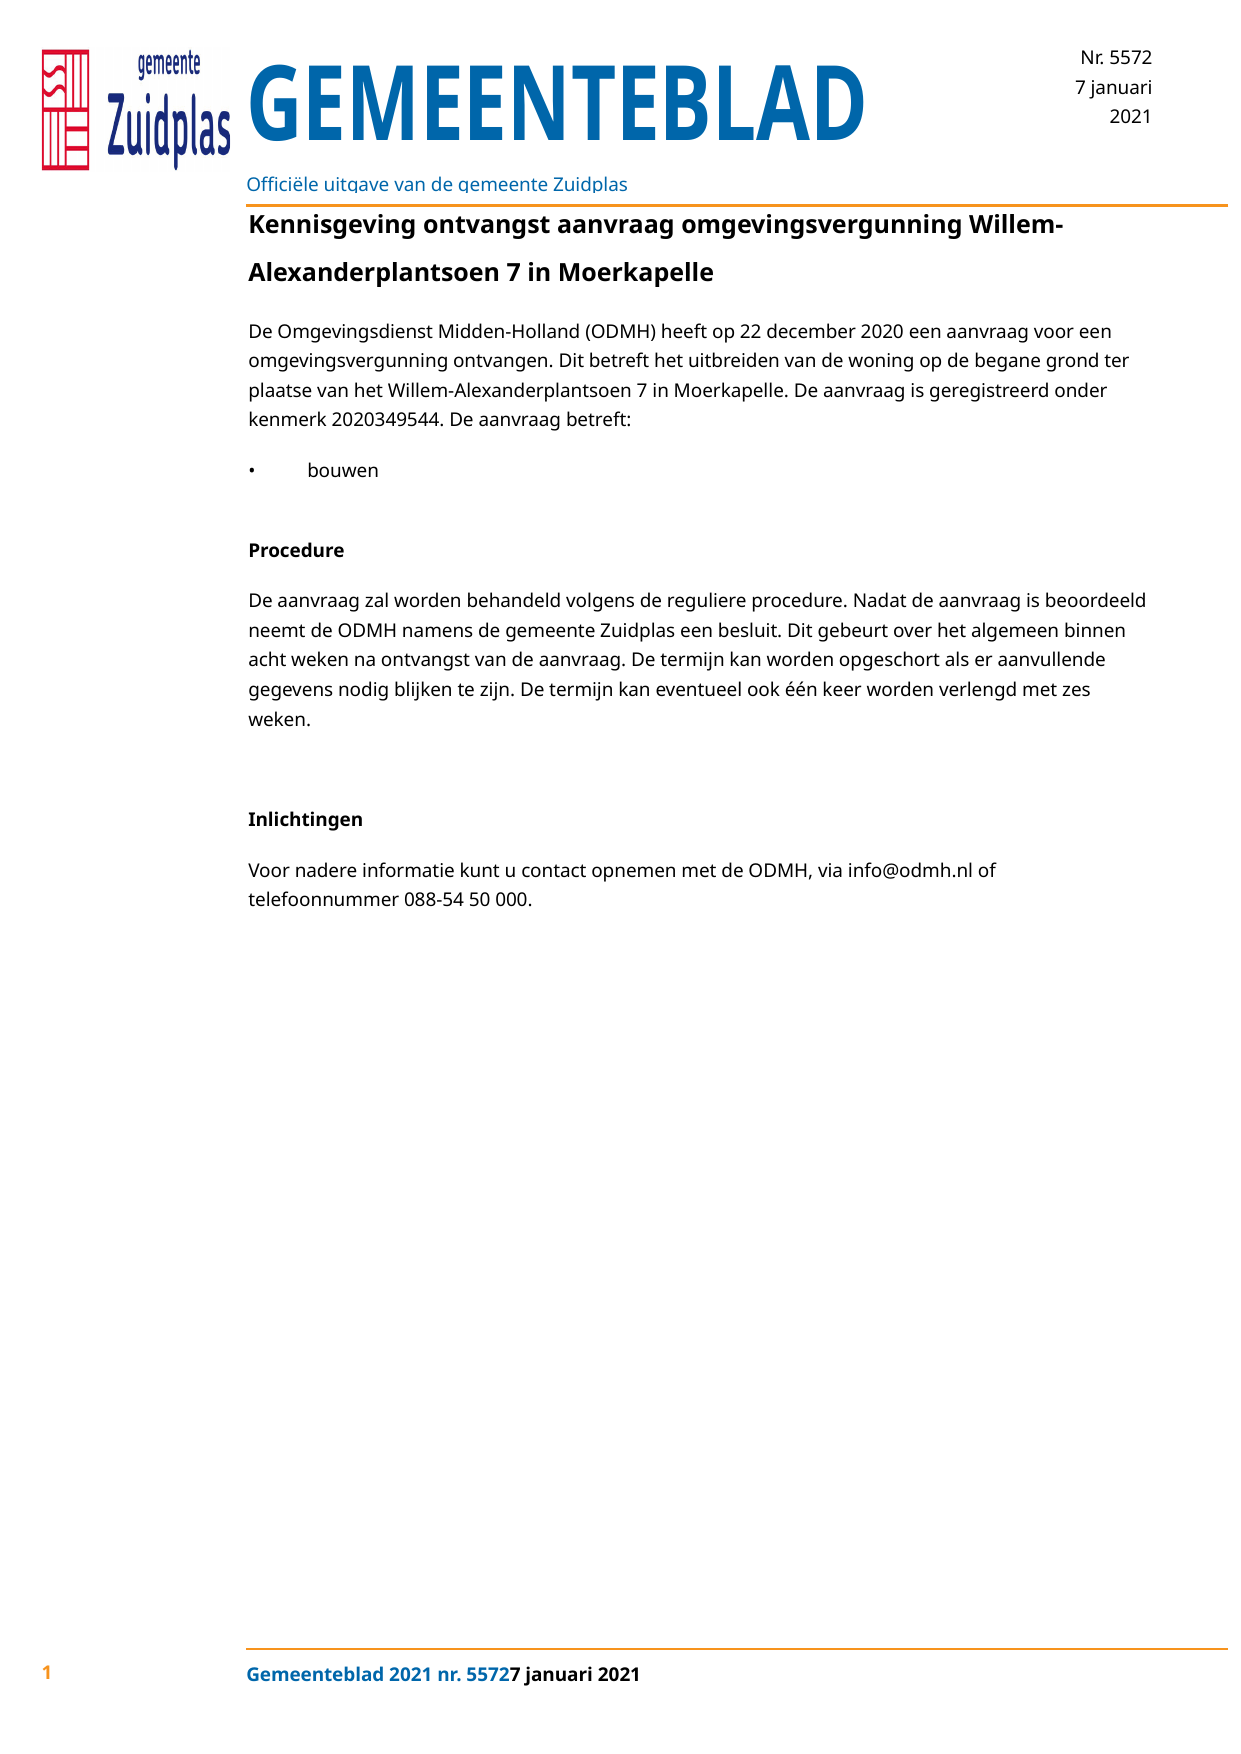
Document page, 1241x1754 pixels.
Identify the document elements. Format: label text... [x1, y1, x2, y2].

picture [41, 47, 231, 172]
text Procedure [248, 537, 1152, 563]
text Voor nadere informatie kunt u contact opnemen met de ODMH, via info@odmh.nl of telefoonnummer 088-54 50 000. [248, 857, 1152, 912]
text Inlichtingen [248, 807, 1152, 832]
text De aanvraag zal worden behandeld volgens de reguliere procedure. Nadat de aanvraag is beoordeeld neemt de ODMH namens de gemeente Zuidplas een besluit. Dit gebeurt over het algemeen binnen acht weken na ontvangst van de aanvraag. De termijn kan worden opgeschort als er aanvullende gegevens nodig blijken te zijn. De termijn kan eventueel ook één keer worden verlengd met zes weken. [248, 587, 1152, 732]
text De Omgevingsdienst Midden-Holland (ODMH) heeft op 22 december 2020 een aanvraag voor een omgevingsvergunning ontvangen. Dit betreft het uitbreiden van de woning op de begane grond ter plaatse van het Willem-Alexanderplantsoen 7 in Moerkapelle. De aanvraag is geregistreerd onder kenmerk 2020349544. De aanvraag betreft: [248, 318, 1152, 432]
text Kennisgeving ontvangst aanvraag omgevingsvergunning Willem-Alexanderplantsoen 7 in Moerkapelle [248, 207, 1152, 288]
list bouwen [248, 457, 1152, 483]
